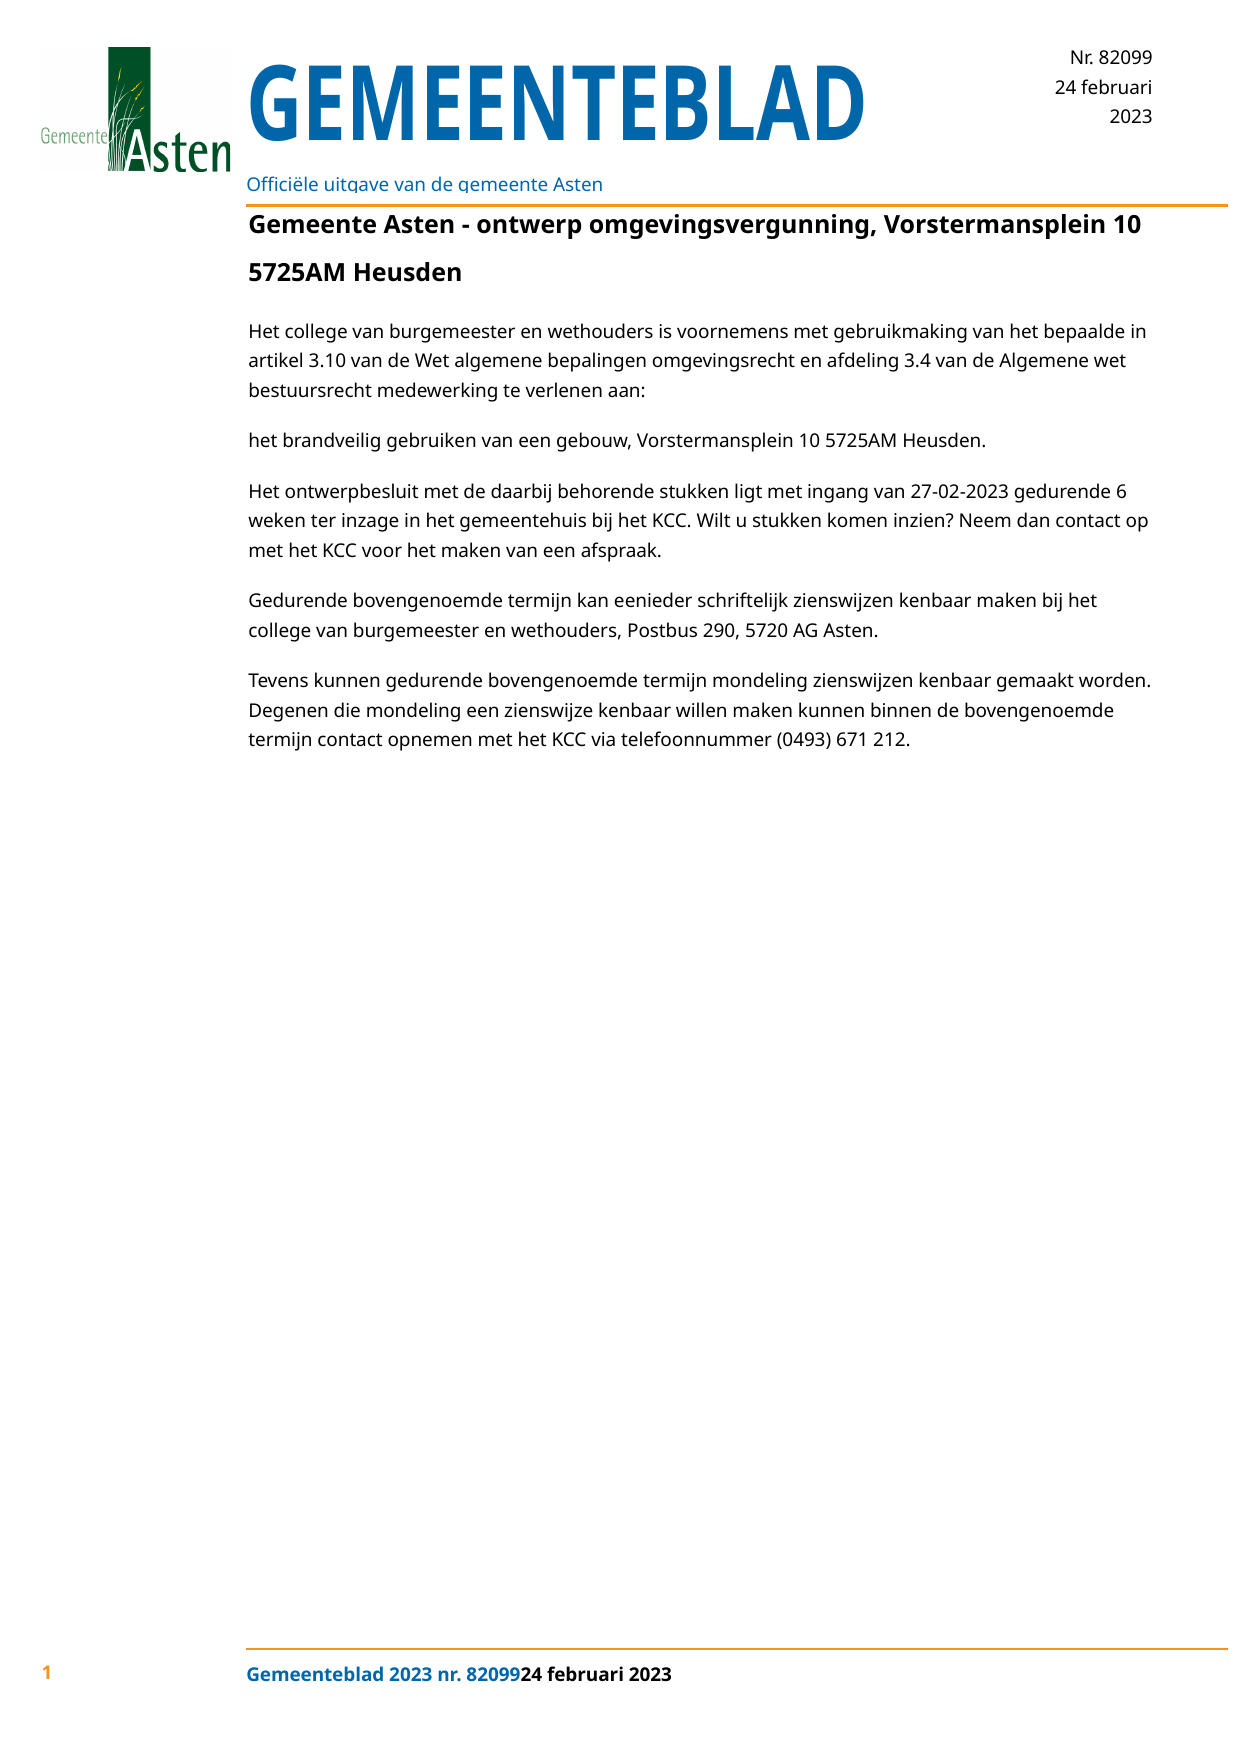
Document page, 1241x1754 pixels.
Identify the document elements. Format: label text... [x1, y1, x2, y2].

text Het ontwerpbesluit met de daarbij behorende stukken ligt met ingang van 27-02-2023 gedurende 6 weken ter inzage in het gemeentehuis bij het KCC. Wilt u stukken komen inzien? Neem dan contact op met het KCC voor het maken van een afspraak. [248, 478, 1152, 563]
text Gemeente Asten - ontwerp omgevingsvergunning, Vorstermansplein 10 5725AM Heusden [248, 207, 1152, 288]
text Gedurende bovengenoemde termijn kan eenieder schriftelijk zienswijzen kenbaar maken bij het college van burgemeester en wethouders, Postbus 290, 5720 AG Asten. [248, 587, 1152, 643]
text het brandveilig gebruiken van een gebouw, Vorstermansplein 10 5725AM Heusden. [248, 427, 1152, 453]
picture [41, 47, 231, 172]
text Tevens kunnen gedurende bovengenoemde termijn mondeling zienswijzen kenbaar gemaakt worden. Degenen die mondeling een zienswijze kenbaar willen maken kunnen binnen de bovengenoemde termijn contact opnemen met het KCC via telefoonnummer (0493) 671 212. [248, 667, 1152, 752]
text Het college van burgemeester en wethouders is voornemens met gebruikmaking van het bepaalde in artikel 3.10 van de Wet algemene bepalingen omgevingsrecht en afdeling 3.4 van de Algemene wet bestuursrecht medewerking te verlenen aan: [248, 318, 1152, 403]
